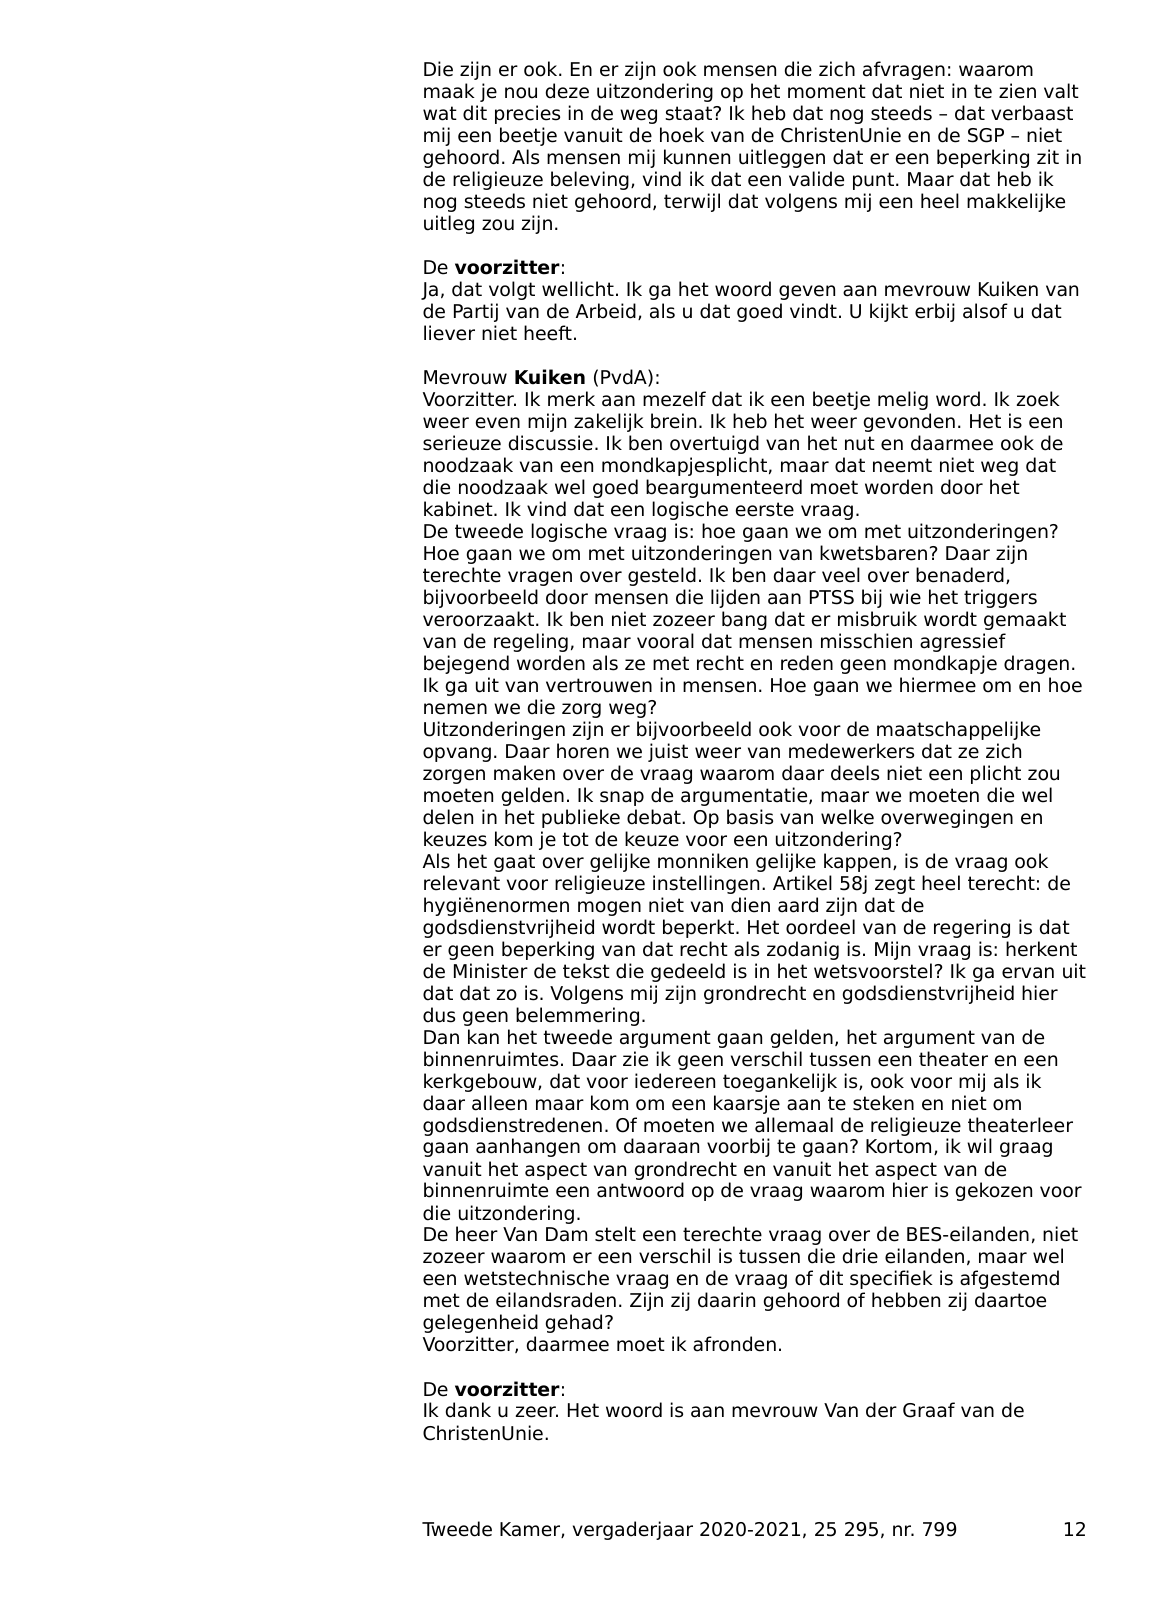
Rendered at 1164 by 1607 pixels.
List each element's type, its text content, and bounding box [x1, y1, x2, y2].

text Voorzitter. Ik merk aan mezelf dat ik een beetje melig word. Ik zoek weer even mijn zakelijk brein. Ik heb het weer gevonden. Het is een serieuze discussie. Ik ben overtuigd van het nut en daarmee ook de noodzaak van een mondkapjesplicht, maar dat neemt niet weg dat die noodzaak wel goed beargumenteerd moet worden door het kabinet. Ik vind dat een logische eerste vraag. [422, 389, 1087, 521]
text Als het gaat over gelijke monniken gelijke kappen, is de vraag ook relevant voor religieuze instellingen. Artikel 58j zegt heel terecht: de hygiënenormen mogen niet van dien aard zijn dat de godsdienstvrijheid wordt beperkt. Het oordeel van de regering is dat er geen beperking van dat recht als zodanig is. Mijn vraag is: herkent de Minister de tekst die gedeeld is in het wetsvoorstel? Ik ga ervan uit dat dat zo is. Volgens mij zijn grondrecht en godsdienstvrijheid hier dus geen belemmering. [422, 851, 1087, 1027]
text De voorzitter: [422, 1378, 1087, 1400]
text Uitzonderingen zijn er bijvoorbeeld ook voor de maatschappelijke opvang. Daar horen we juist weer van medewerkers dat ze zich zorgen maken over de vraag waarom daar deels niet een plicht zou moeten gelden. Ik snap de argumentatie, maar we moeten die wel delen in het publieke debat. Op basis van welke overwegingen en keuzes kom je tot de keuze voor een uitzondering? [422, 719, 1087, 851]
text De voorzitter: [422, 257, 1087, 279]
text Dan kan het tweede argument gaan gelden, het argument van de binnenruimtes. Daar zie ik geen verschil tussen een theater en een kerkgebouw, dat voor iedereen toegankelijk is, ook voor mij als ik daar alleen maar kom om een kaarsje aan te steken en niet om godsdienstredenen. Of moeten we allemaal de religieuze theaterleer gaan aanhangen om daaraan voorbij te gaan? Kortom, ik wil graag vanuit het aspect van grondrecht en vanuit het aspect van de binnenruimte een antwoord op de vraag waarom hier is gekozen voor die uitzondering. [422, 1027, 1087, 1224]
text Ja, dat volgt wellicht. Ik ga het woord geven aan mevrouw Kuiken van de Partij van de Arbeid, als u dat goed vindt. U kijkt erbij alsof u dat liever niet heeft. [422, 279, 1087, 345]
text De heer Van Dam stelt een terechte vraag over de BES-eilanden, niet zozeer waarom er een verschil is tussen die drie eilanden, maar wel een wetstechnische vraag en de vraag of dit specifiek is afgestemd met de eilandsraden. Zijn zij daarin gehoord of hebben zij daartoe gelegenheid gehad? [422, 1224, 1087, 1334]
text Ik dank u zeer. Het woord is aan mevrouw Van der Graaf van de ChristenUnie. [422, 1400, 1087, 1444]
text Die zijn er ook. En er zijn ook mensen die zich afvragen: waarom maak je nou deze uitzondering op het moment dat niet in te zien valt wat dit precies in de weg staat? Ik heb dat nog steeds – dat verbaast mij een beetje vanuit de hoek van de ChristenUnie en de SGP – niet gehoord. Als mensen mij kunnen uitleggen dat er een beperking zit in de religieuze beleving, vind ik dat een valide punt. Maar dat heb ik nog steeds niet gehoord, terwijl dat volgens mij een heel makkelijke uitleg zou zijn. [422, 59, 1087, 235]
text Mevrouw Kuiken (PvdA): [422, 367, 1087, 389]
text De tweede logische vraag is: hoe gaan we om met uitzonderingen? Hoe gaan we om met uitzonderingen van kwetsbaren? Daar zijn terechte vragen over gesteld. Ik ben daar veel over benaderd, bijvoorbeeld door mensen die lijden aan PTSS bij wie het triggers veroorzaakt. Ik ben niet zozeer bang dat er misbruik wordt gemaakt van de regeling, maar vooral dat mensen misschien agressief bejegend worden als ze met recht en reden geen mondkapje dragen. Ik ga uit van vertrouwen in mensen. Hoe gaan we hiermee om en hoe nemen we die zorg weg? [422, 521, 1087, 719]
text Voorzitter, daarmee moet ik afronden. [422, 1334, 1087, 1356]
